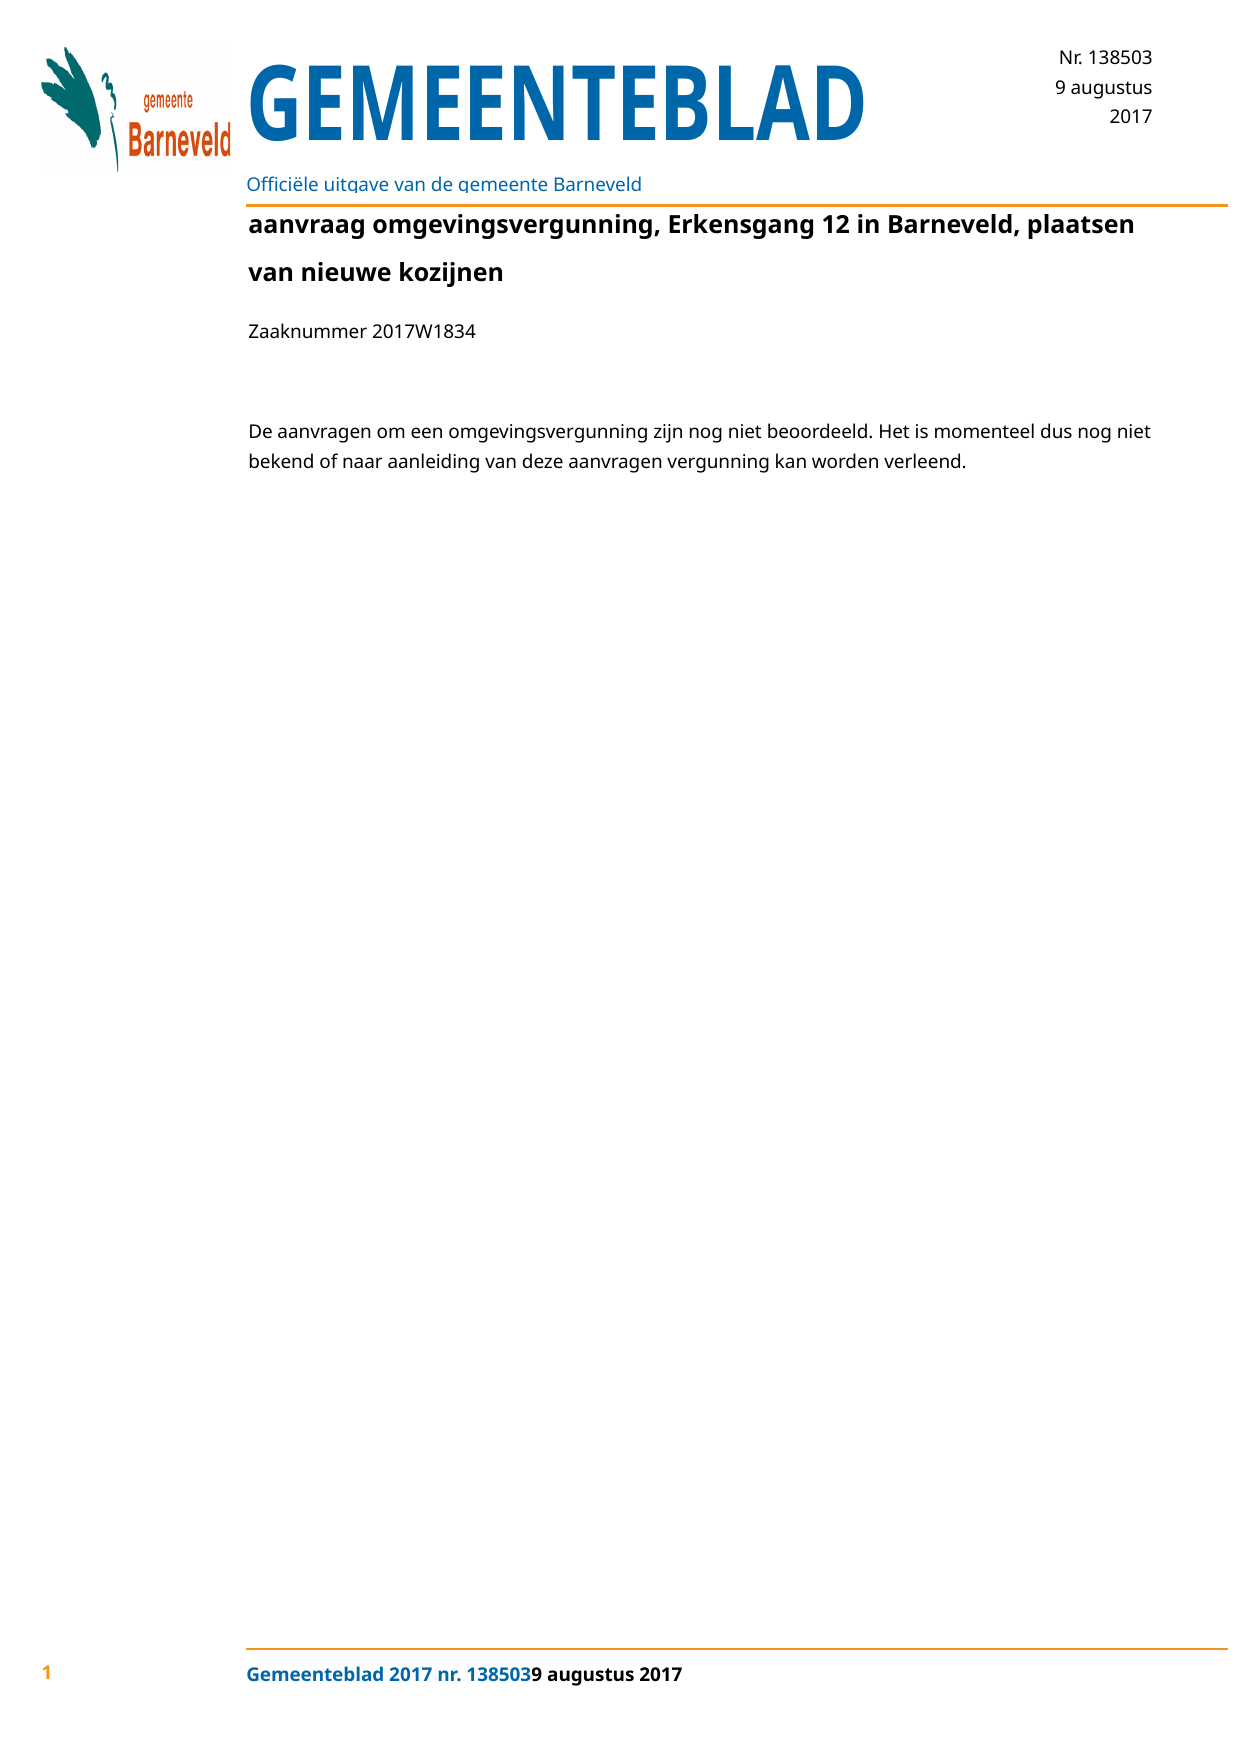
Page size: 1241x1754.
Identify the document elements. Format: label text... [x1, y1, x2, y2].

text aanvraag omgevingsvergunning, Erkensgang 12 in Barneveld, plaatsen van nieuwe kozijnen [248, 207, 1152, 288]
picture [41, 47, 231, 172]
text Zaaknummer 2017W1834 [248, 318, 1152, 344]
text De aanvragen om een omgevingsvergunning zijn nog niet beoordeeld. Het is momenteel dus nog niet bekend of naar aanleiding van deze aanvragen vergunning kan worden verleend. [248, 419, 1152, 474]
